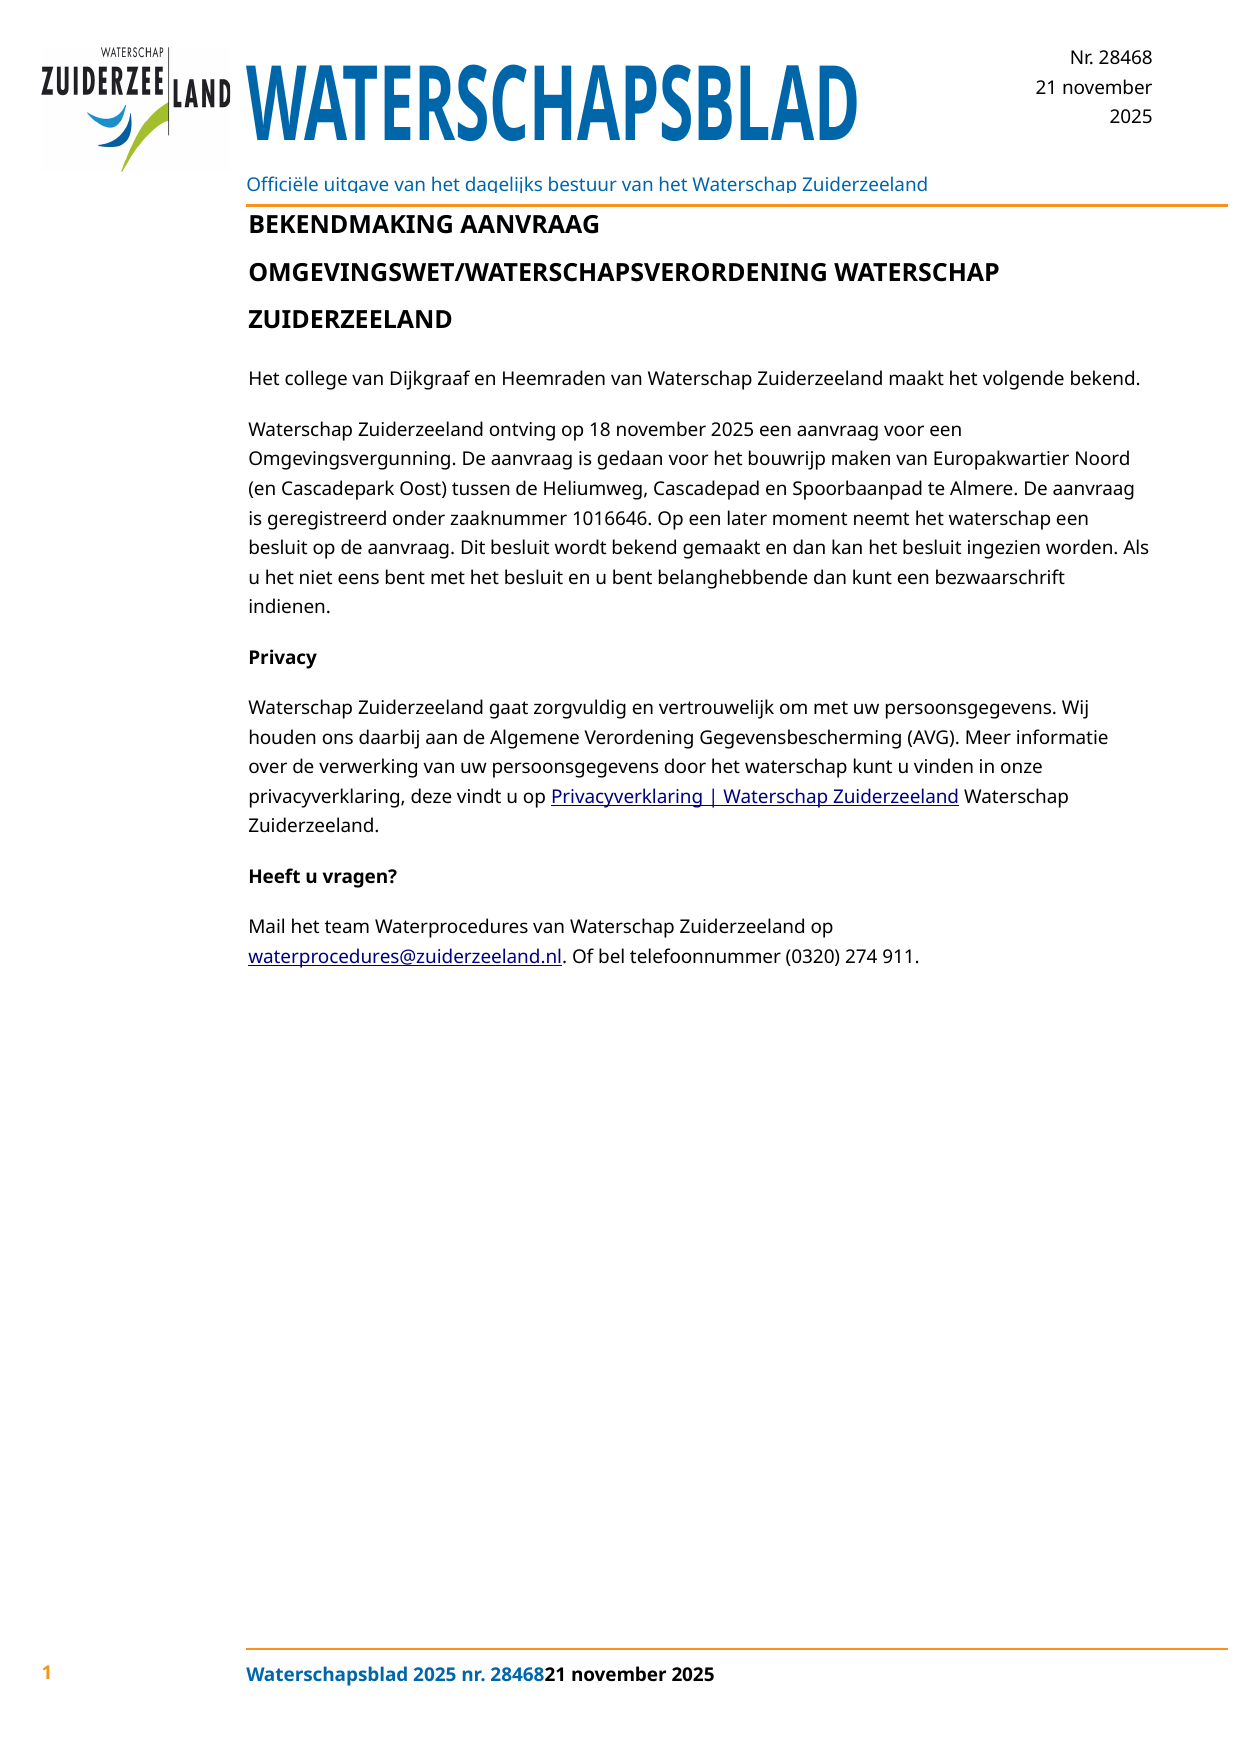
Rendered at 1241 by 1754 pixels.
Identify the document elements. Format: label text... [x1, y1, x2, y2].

picture [41, 47, 231, 172]
text Waterschap Zuiderzeeland ontving op 18 november 2025 een aanvraag voor een Omgevingsvergunning. De aanvraag is gedaan voor het bouwrijp maken van Europakwartier Noord (en Cascadepark Oost) tussen de Heliumweg, Cascadepad en Spoorbaanpad te Almere. De aanvraag is geregistreerd onder zaaknummer 1016646. Op een later moment neemt het waterschap een besluit op de aanvraag. Dit besluit wordt bekend gemaakt en dan kan het besluit ingezien worden. Als u het niet eens bent met het besluit en u bent belanghebbende dan kunt een bezwaarschrift indienen. [248, 416, 1152, 619]
text BEKENDMAKING AANVRAAG OMGEVINGSWET/WATERSCHAPSVERORDENING WATERSCHAP ZUIDERZEELAND [248, 207, 1152, 336]
text Mail het team Waterprocedures van Waterschap Zuiderzeeland op waterprocedures@zuiderzeeland.nl. Of bel telefoonnummer (0320) 274 911. [248, 913, 1152, 969]
text Het college van Dijkgraaf en Heemraden van Waterschap Zuiderzeeland maakt het volgende bekend. [248, 366, 1152, 391]
text Waterschap Zuiderzeeland gaat zorgvuldig en vertrouwelijk om met uw persoonsgegevens. Wij houden ons daarbij aan de Algemene Verordening Gegevensbescherming (AVG). Meer informatie over de verwerking van uw persoonsgegevens door het waterschap kunt u vinden in onze privacyverklaring, deze vindt u op Privacyverklaring | Waterschap Zuiderzeeland Waterschap Zuiderzeeland. [248, 694, 1152, 838]
text Heeft u vragen? [248, 863, 1152, 889]
text Privacy [248, 644, 1152, 669]
